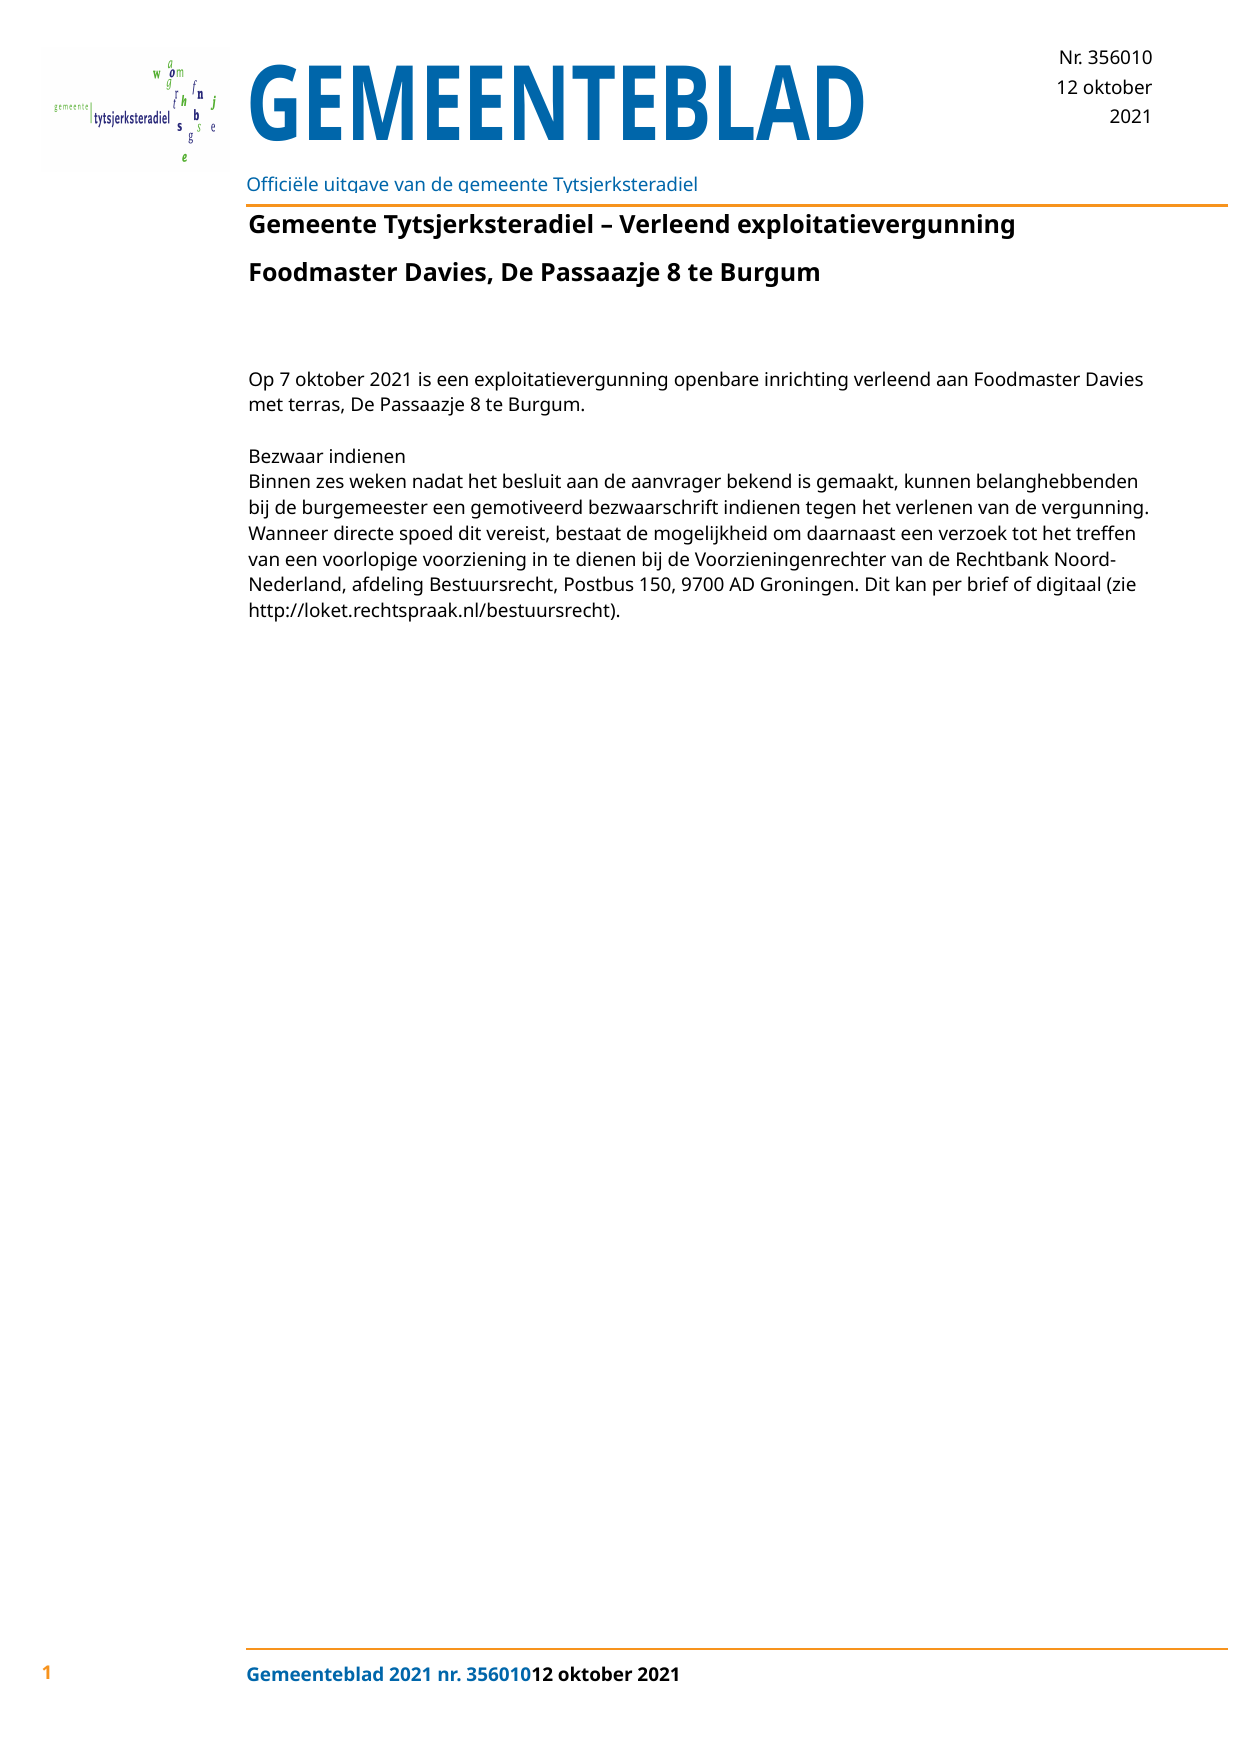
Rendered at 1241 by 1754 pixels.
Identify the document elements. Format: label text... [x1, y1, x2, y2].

picture [41, 47, 231, 172]
text Gemeente Tytsjerksteradiel – Verleend exploitatievergunning Foodmaster Davies, De Passaazje 8 te Burgum [248, 207, 1152, 288]
text Bezwaar indienen [248, 443, 1152, 469]
text Binnen zes weken nadat het besluit aan de aanvrager bekend is gemaakt, kunnen belanghebbenden bij de burgemeester een gemotiveerd bezwaarschrift indienen tegen het verlenen van de vergunning. Wanneer directe spoed dit vereist, bestaat de mogelijkheid om daarnaast een verzoek tot het treffen van een voorlopige voorziening in te dienen bij de Voorzieningenrechter van de Rechtbank Noord-Nederland, afdeling Bestuursrecht, Postbus 150, 9700 AD Groningen. Dit kan per brief of digitaal (zie http://loket.rechtspraak.nl/bestuursrecht). [248, 469, 1152, 623]
text Op 7 oktober 2021 is een exploitatievergunning openbare inrichting verleend aan Foodmaster Davies met terras, De Passaazje 8 te Burgum. [248, 366, 1152, 417]
